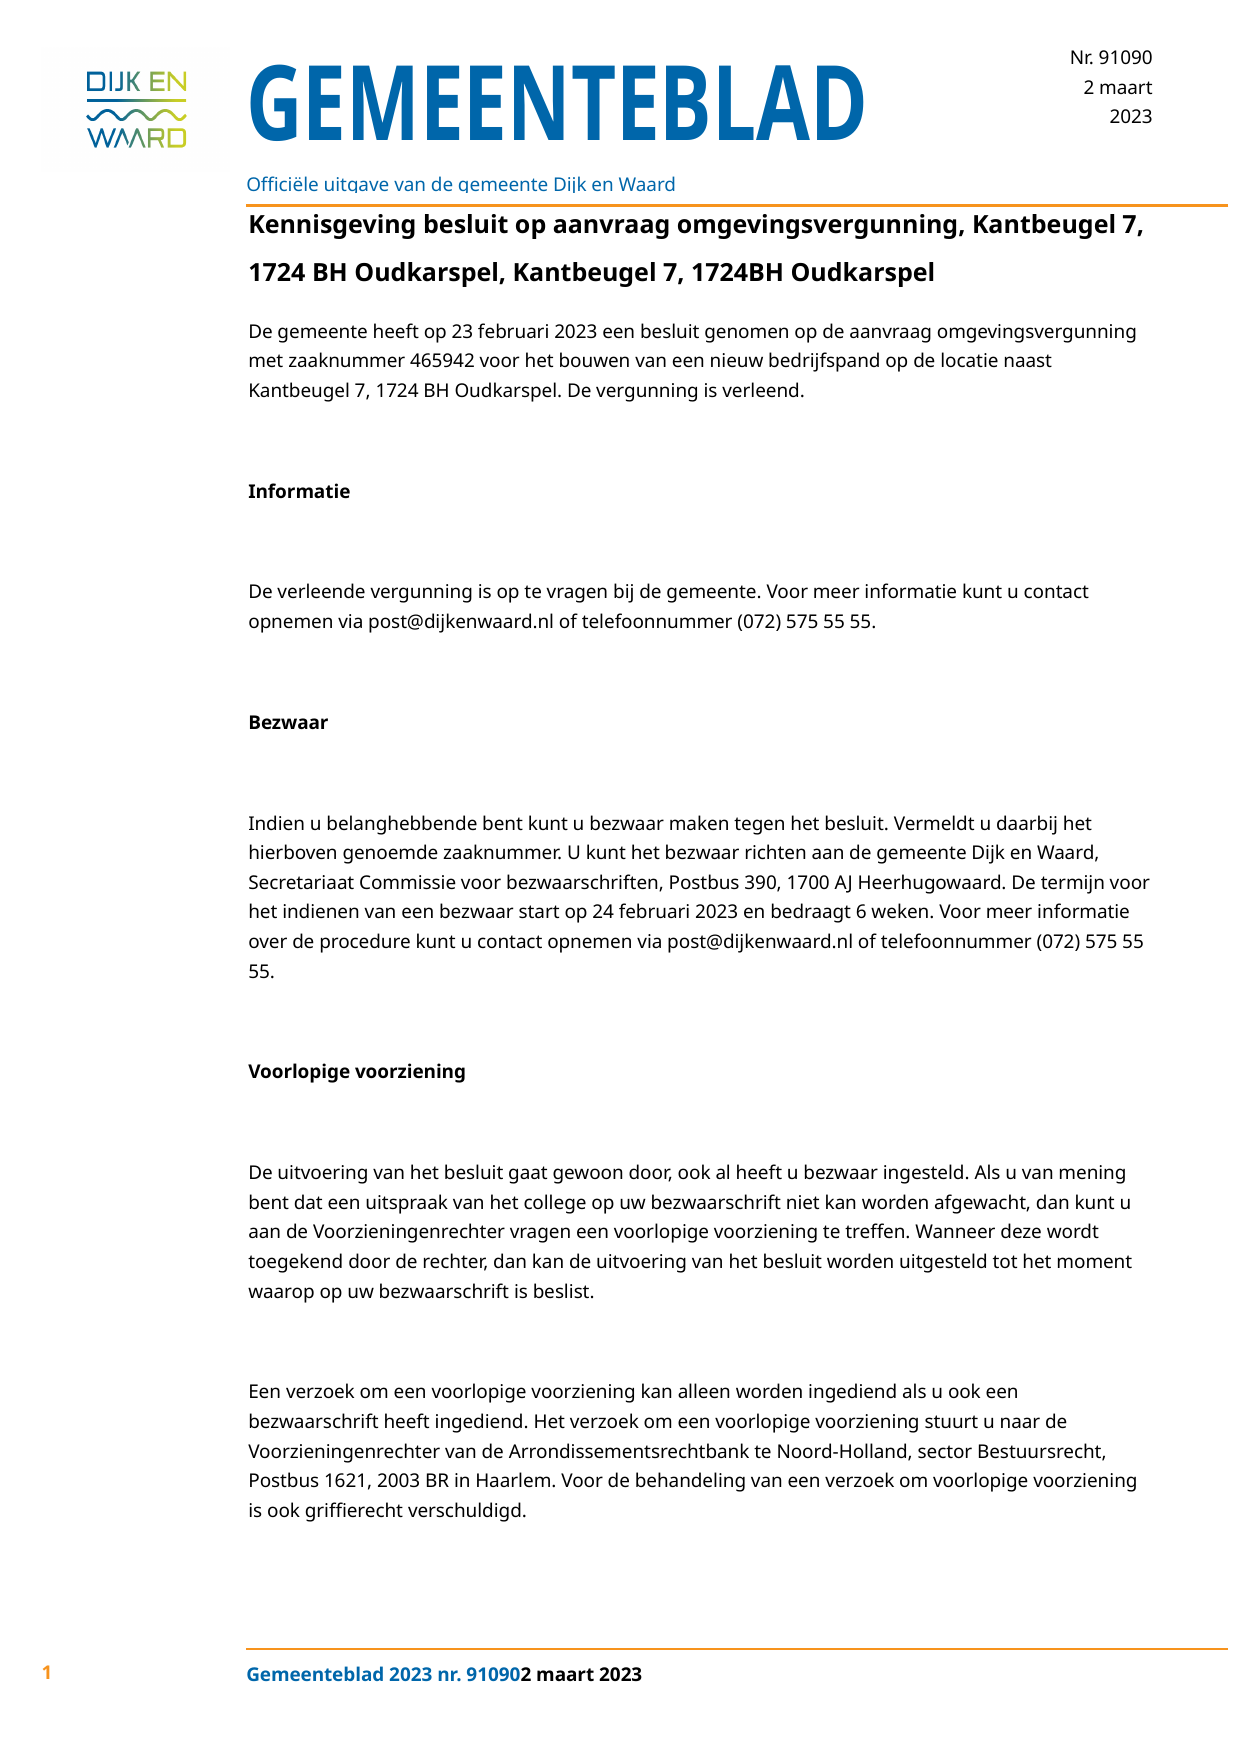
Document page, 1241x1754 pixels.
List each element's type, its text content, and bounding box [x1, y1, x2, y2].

text Informatie [248, 478, 1152, 504]
text De uitvoering van het besluit gaat gewoon door, ook al heeft u bezwaar ingesteld. Als u van mening bent dat een uitspraak van het college op uw bezwaarschrift niet kan worden afgewacht, dan kunt u aan de Voorzieningenrechter vragen een voorlopige voorziening te treffen. Wanneer deze wordt toegekend door de rechter, dan kan de uitvoering van het besluit worden uitgesteld tot het moment waarop op uw bezwaarschrift is beslist. [248, 1159, 1152, 1304]
text Een verzoek om een voorlopige voorziening kan alleen worden ingediend als u ook een bezwaarschrift heeft ingediend. Het verzoek om een voorlopige voorziening stuurt u naar de Voorzieningenrechter van de Arrondissementsrechtbank te Noord-Holland, sector Bestuursrecht, Postbus 1621, 2003 BR in Haarlem. Voor de behandeling van een verzoek om voorlopige voorziening is ook griffierecht verschuldigd. [248, 1379, 1152, 1523]
picture [41, 47, 231, 172]
text Indien u belanghebbende bent kunt u bezwaar maken tegen het besluit. Vermeldt u daarbij het hierboven genoemde zaaknummer. U kunt het bezwaar richten aan de gemeente Dijk en Waard, Secretariaat Commissie voor bezwaarschriften, Postbus 390, 1700 AJ Heerhugowaard. De termijn voor het indienen van een bezwaar start op 24 februari 2023 en bedraagt 6 weken. Voor meer informatie over de procedure kunt u contact opnemen via post@dijkenwaard.nl of telefoonnummer (072) 575 55 55. [248, 810, 1152, 984]
text Kennisgeving besluit op aanvraag omgevingsvergunning, Kantbeugel 7, 1724 BH Oudkarspel, Kantbeugel 7, 1724BH Oudkarspel [248, 207, 1152, 288]
text Voorlopige voorziening [248, 1059, 1152, 1084]
text Bezwaar [248, 709, 1152, 735]
text De gemeente heeft op 23 februari 2023 een besluit genomen op de aanvraag omgevingsvergunning met zaaknummer 465942 voor het bouwen van een nieuw bedrijfspand op de locatie naast Kantbeugel 7, 1724 BH Oudkarspel. De vergunning is verleend. [248, 318, 1152, 403]
text De verleende vergunning is op te vragen bij de gemeente. Voor meer informatie kunt u contact opnemen via post@dijkenwaard.nl of telefoonnummer (072) 575 55 55. [248, 579, 1152, 634]
